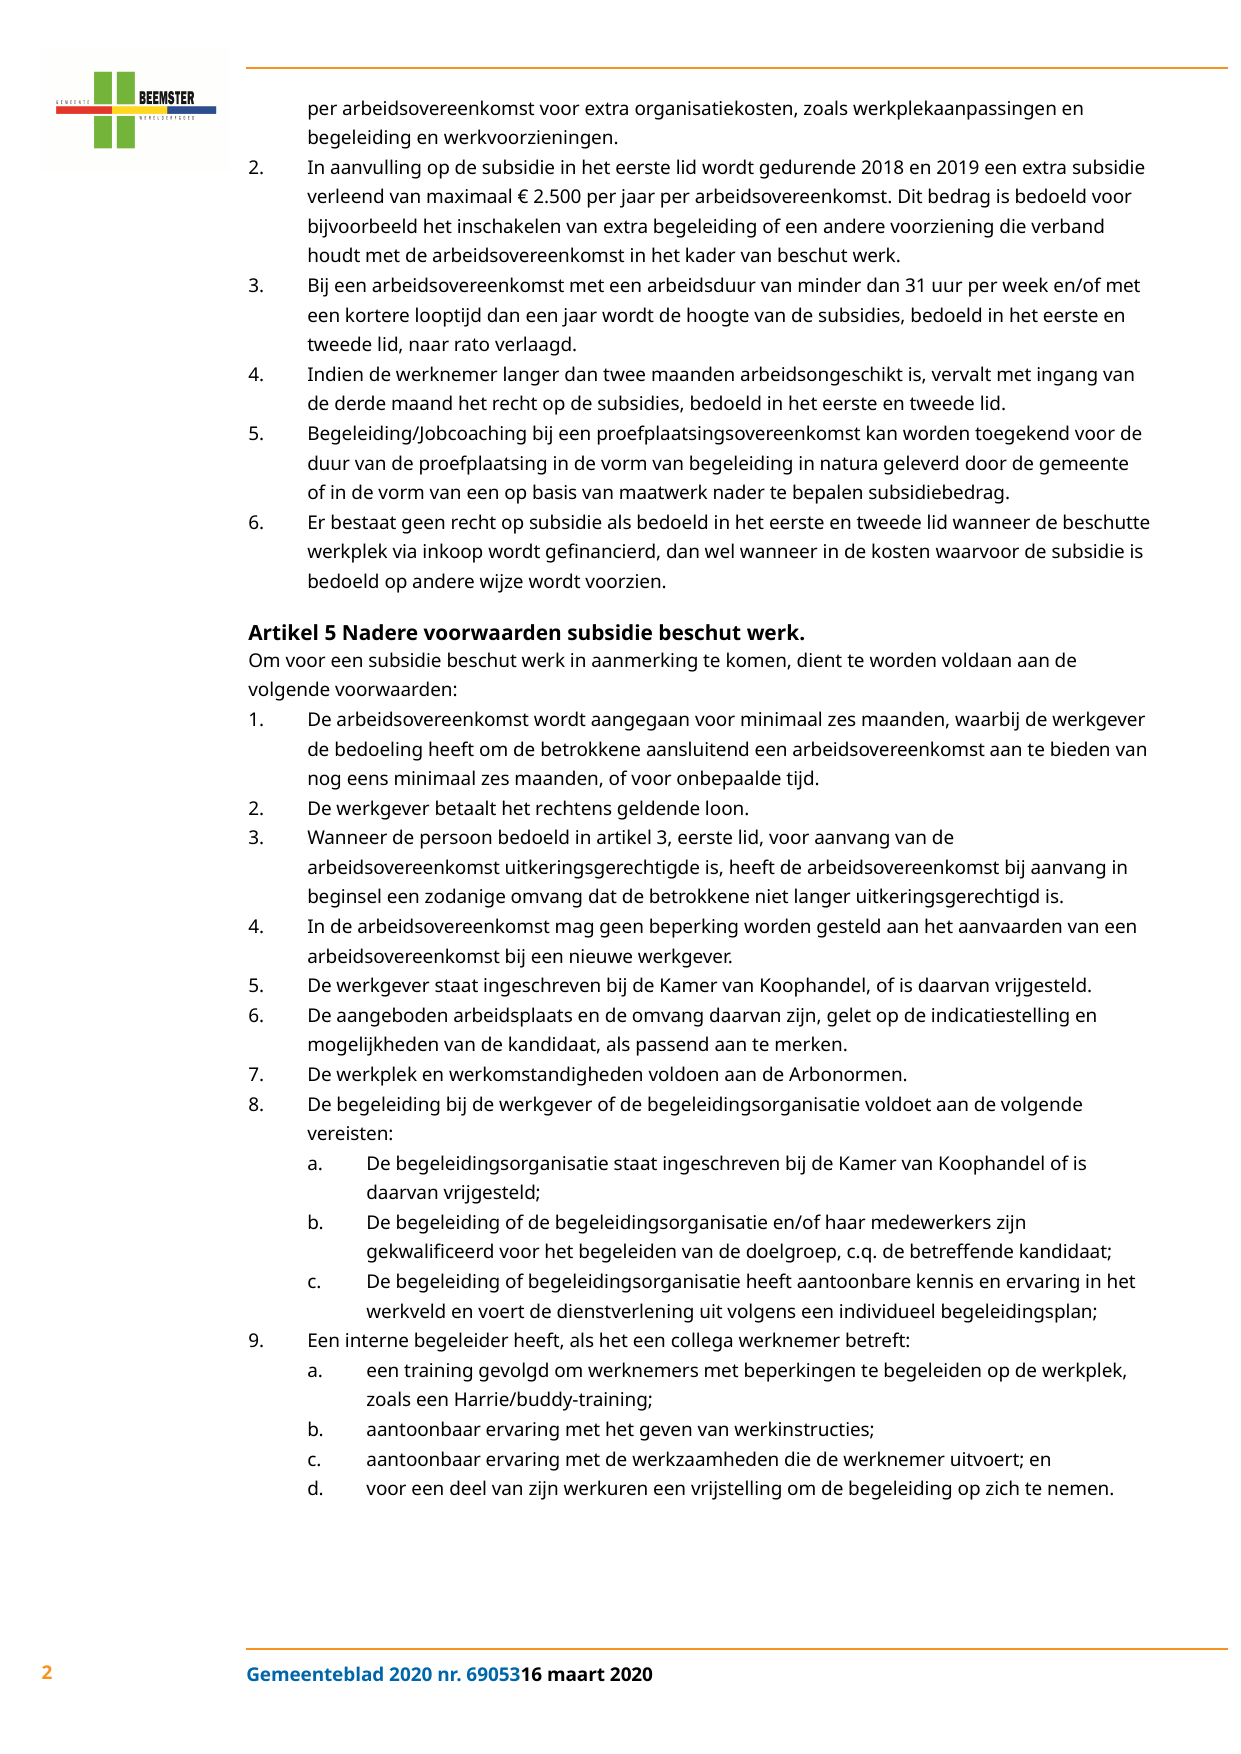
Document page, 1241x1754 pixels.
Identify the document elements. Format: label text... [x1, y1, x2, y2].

list In de arbeidsovereenkomst mag geen beperking worden gesteld aan het aanvaarden van een arbeidsovereenkomst bij een nieuwe werkgever. [248, 913, 1152, 968]
list Begeleiding/Jobcoaching bij een proefplaatsingsovereenkomst kan worden toegekend voor de duur van de proefplaatsing in de vorm van begeleiding in natura geleverd door de gemeente of in de vorm van een op basis van maatwerk nader te bepalen subsidiebedrag. [248, 420, 1152, 505]
list De aangeboden arbeidsplaats en de omvang daarvan zijn, gelet op de indicatiestelling en mogelijkheden van de kandidaat, als passend aan te merken. [248, 1002, 1152, 1057]
list De werkgever betaalt het rechtens geldende loon. [248, 795, 1152, 821]
list Wanneer de persoon bedoeld in artikel 3, eerste lid, voor aanvang van de arbeidsovereenkomst uitkeringsgerechtigde is, heeft de arbeidsovereenkomst bij aanvang in beginsel een zodanige omvang dat de betrokkene niet langer uitkeringsgerechtigd is. [248, 824, 1152, 909]
list De begeleidingsorganisatie staat ingeschreven bij de Kamer van Koophandel of is daarvan vrijgesteld; [307, 1150, 1152, 1205]
list De begeleiding of de begeleidingsorganisatie en/of haar medewerkers zijn gekwalificeerd voor het begeleiden van de doelgroep, c.q. de betreffende kandidaat; [307, 1209, 1152, 1264]
picture [41, 47, 231, 172]
list De werkplek en werkomstandigheden voldoen aan de Arbonormen. [248, 1061, 1152, 1087]
list De arbeidsovereenkomst wordt aangegaan voor minimaal zes maanden, waarbij de werkgever de bedoeling heeft om de betrokkene aansluitend een arbeidsovereenkomst aan te bieden van nog eens minimaal zes maanden, of voor onbepaalde tijd. [248, 706, 1152, 791]
list Indien de werknemer langer dan twee maanden arbeidsongeschikt is, vervalt met ingang van de derde maand het recht op de subsidies, bedoeld in het eerste en tweede lid. [248, 361, 1152, 416]
list In aanvulling op de subsidie in het eerste lid wordt gedurende 2018 en 2019 een extra subsidie verleend van maximaal € 2.500 per jaar per arbeidsovereenkomst. Dit bedrag is bedoeld voor bijvoorbeeld het inschakelen van extra begeleiding of een andere voorziening die verband houdt met de arbeidsovereenkomst in het kader van beschut werk. [248, 154, 1152, 268]
list per arbeidsovereenkomst voor extra organisatiekosten, zoals werkplekaanpassingen en begeleiding en werkvoorzieningen. [248, 95, 1152, 150]
list Bij een arbeidsovereenkomst met een arbeidsduur van minder dan 31 uur per week en/of met een kortere looptijd dan een jaar wordt de hoogte van de subsidies, bedoeld in het eerste en tweede lid, naar rato verlaagd. [248, 272, 1152, 357]
list De begeleiding of begeleidingsorganisatie heeft aantoonbare kennis en ervaring in het werkveld en voert de dienstverlening uit volgens een individueel begeleidingsplan; [307, 1268, 1152, 1323]
list aantoonbaar ervaring met de werkzaamheden die de werknemer uitvoert; en [307, 1446, 1152, 1471]
list Er bestaat geen recht op subsidie als bedoeld in het eerste en tweede lid wanneer de beschutte werkplek via inkoop wordt gefinancierd, dan wel wanneer in de kosten waarvoor de subsidie is bedoeld op andere wijze wordt voorzien. [248, 509, 1152, 594]
list voor een deel van zijn werkuren een vrijstelling om de begeleiding op zich te nemen. [307, 1475, 1152, 1501]
list De begeleiding bij de werkgever of de begeleidingsorganisatie voldoet aan de volgende vereisten: [248, 1091, 1152, 1146]
list Een interne begeleider heeft, als het een collega werknemer betreft: [248, 1327, 1152, 1353]
list een training gevolgd om werknemers met beperkingen te begeleiden op de werkplek, zoals een Harrie/buddy-training; [307, 1357, 1152, 1412]
text Artikel 5 Nadere voorwaarden subsidie beschut werk. [248, 618, 1152, 647]
list aantoonbaar ervaring met het geven van werkinstructies; [307, 1416, 1152, 1442]
text Om voor een subsidie beschut werk in aanmerking te komen, dient te worden voldaan aan de volgende voorwaarden: [248, 647, 1152, 702]
list De werkgever staat ingeschreven bij de Kamer van Koophandel, of is daarvan vrijgesteld. [248, 972, 1152, 998]
